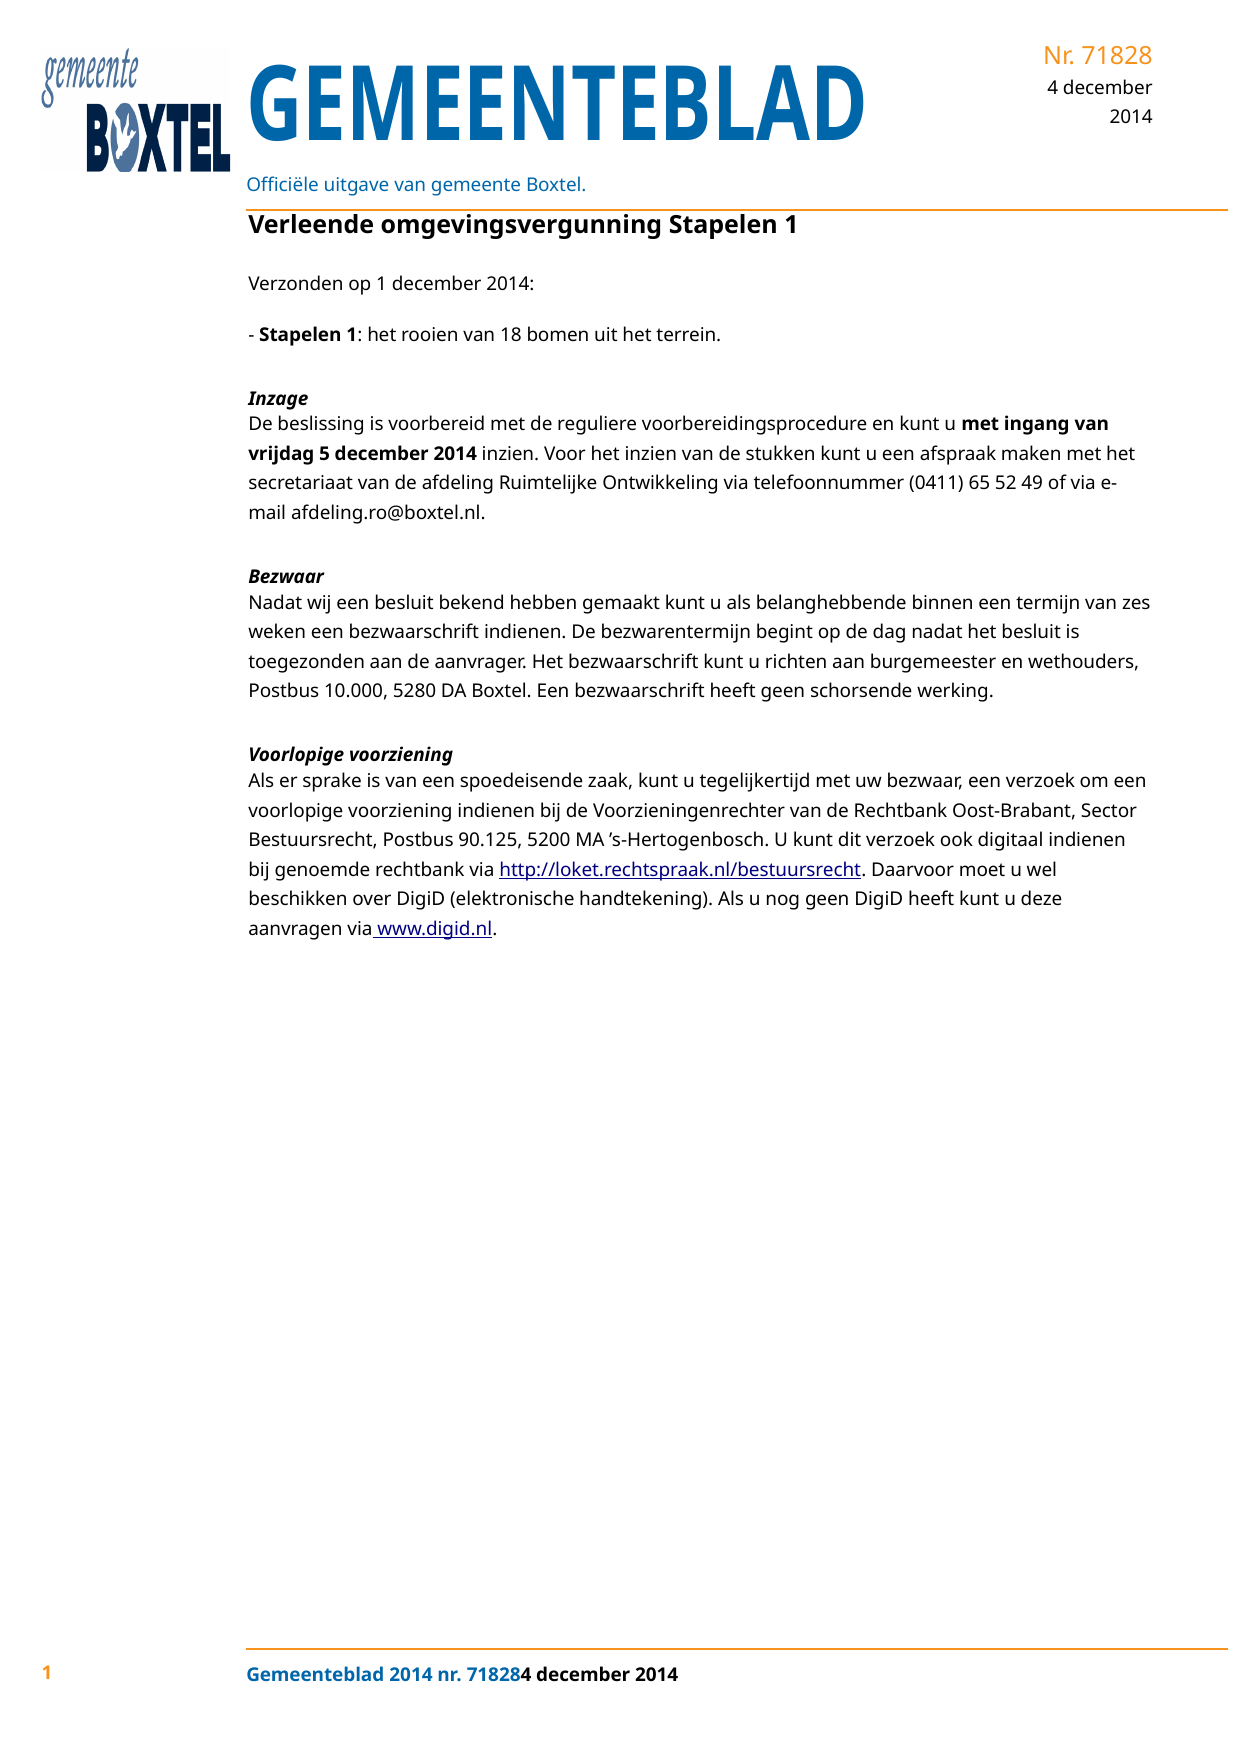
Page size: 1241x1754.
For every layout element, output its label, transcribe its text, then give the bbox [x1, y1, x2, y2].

text Nadat wij een besluit bekend hebben gemaakt kunt u als belanghebbende binnen een termijn van zes weken een bezwaarschrift indienen. De bezwarentermijn begint op de dag nadat het besluit is toegezonden aan de aanvrager. Het bezwaarschrift kunt u richten aan burgemeester en wethouders, Postbus 10.000, 5280 DA Boxtel. Een bezwaarschrift heeft geen schorsende werking. [248, 589, 1152, 703]
text De beslissing is voorbereid met de reguliere voorbereidingsprocedure en kunt u met ingang van vrijdag 5 december 2014 inzien. Voor het inzien van de stukken kunt u een afspraak maken met het secretariaat van de afdeling Ruimtelijke Ontwikkeling via telefoonnummer (0411) 65 52 49 of via e-mail afdeling.ro@boxtel.nl. [248, 410, 1152, 525]
text Als er sprake is van een spoedeisende zaak, kunt u tegelijkertijd met uw bezwaar, een verzoek om een voorlopige voorziening indienen bij de Voorzieningenrechter van de Rechtbank Oost-Brabant, Sector Bestuursrecht, Postbus 90.125, 5200 MA ’s-Hertogenbosch. U kunt dit verzoek ook digitaal indienen bij genoemde rechtbank via http://loket.rechtspraak.nl/bestuursrecht. Daarvoor moet u wel beschikken over DigiD (elektronische handtekening). Als u nog geen DigiD heeft kunt u deze aanvragen via www.digid.nl. [248, 767, 1152, 941]
text Verzonden op 1 december 2014: [248, 270, 1152, 296]
text Bezwaar [248, 563, 1152, 589]
text Verleende omgevingsvergunning Stapelen 1 [248, 211, 1152, 241]
text Voorlopige voorziening [248, 742, 1152, 767]
text Inzage [248, 385, 1152, 410]
picture [41, 47, 231, 172]
text - Stapelen 1: het rooien van 18 bomen uit het terrein. [248, 321, 1152, 346]
